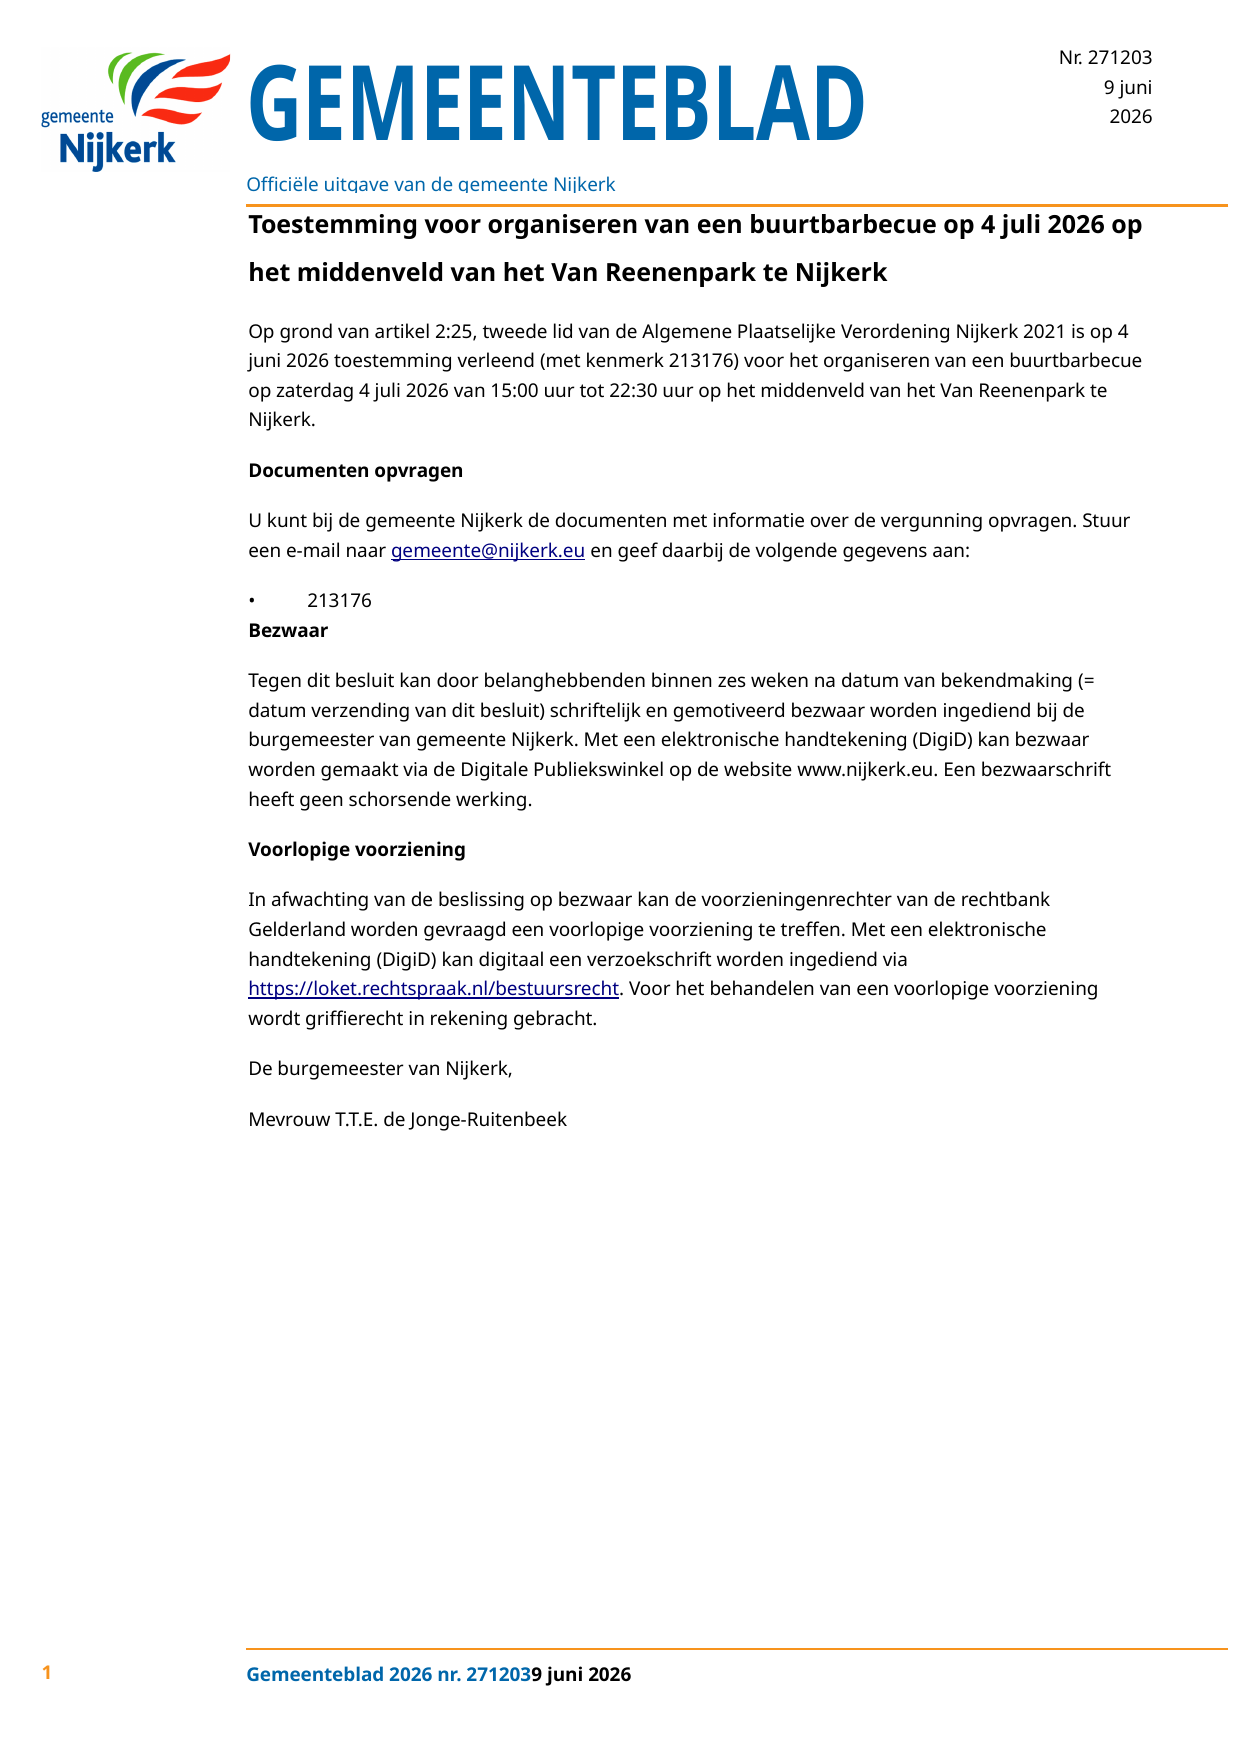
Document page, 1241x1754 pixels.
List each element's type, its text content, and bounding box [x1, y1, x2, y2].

picture [41, 47, 231, 172]
text Tegen dit besluit kan door belanghebbenden binnen zes weken na datum van bekendmaking (= datum verzending van dit besluit) schriftelijk en gemotiveerd bezwaar worden ingediend bij de burgemeester van gemeente Nijkerk. Met een elektronische handtekening (DigiD) kan bezwaar worden gemaakt via de Digitale Publiekswinkel op de website www.nijkerk.eu. Een bezwaarschrift heeft geen schorsende werking. [248, 667, 1152, 812]
text U kunt bij de gemeente Nijkerk de documenten met informatie over de vergunning opvragen. Stuur een e-mail naar gemeente@nijkerk.eu en geef daarbij de volgende gegevens aan: [248, 507, 1152, 563]
text Documenten opvragen [248, 457, 1152, 483]
text De burgemeester van Nijkerk, [248, 1055, 1152, 1081]
text Mevrouw T.T.E. de Jonge-Ruitenbeek [248, 1106, 1152, 1132]
text In afwachting van de beslissing op bezwaar kan de voorzieningenrechter van de rechtbank Gelderland worden gevraagd een voorlopige voorziening te treffen. Met een elektronische handtekening (DigiD) kan digitaal een verzoekschrift worden ingediend via https://loket.rechtspraak.nl/bestuursrecht. Voor het behandelen van een voorlopige voorziening wordt griffierecht in rekening gebracht. [248, 887, 1152, 1031]
text Toestemming voor organiseren van een buurtbarbecue op 4 juli 2026 op het middenveld van het Van Reenenpark te Nijkerk [248, 207, 1152, 288]
text Voorlopige voorziening [248, 836, 1152, 862]
text Op grond van artikel 2:25, tweede lid van de Algemene Plaatselijke Verordening Nijkerk 2021 is op 4 juni 2026 toestemming verleend (met kenmerk 213176) voor het organiseren van een buurtbarbecue op zaterdag 4 juli 2026 van 15:00 uur tot 22:30 uur op het middenveld van het Van Reenenpark te Nijkerk. [248, 318, 1152, 432]
list 213176 [248, 587, 1152, 613]
text Bezwaar [248, 617, 1152, 643]
